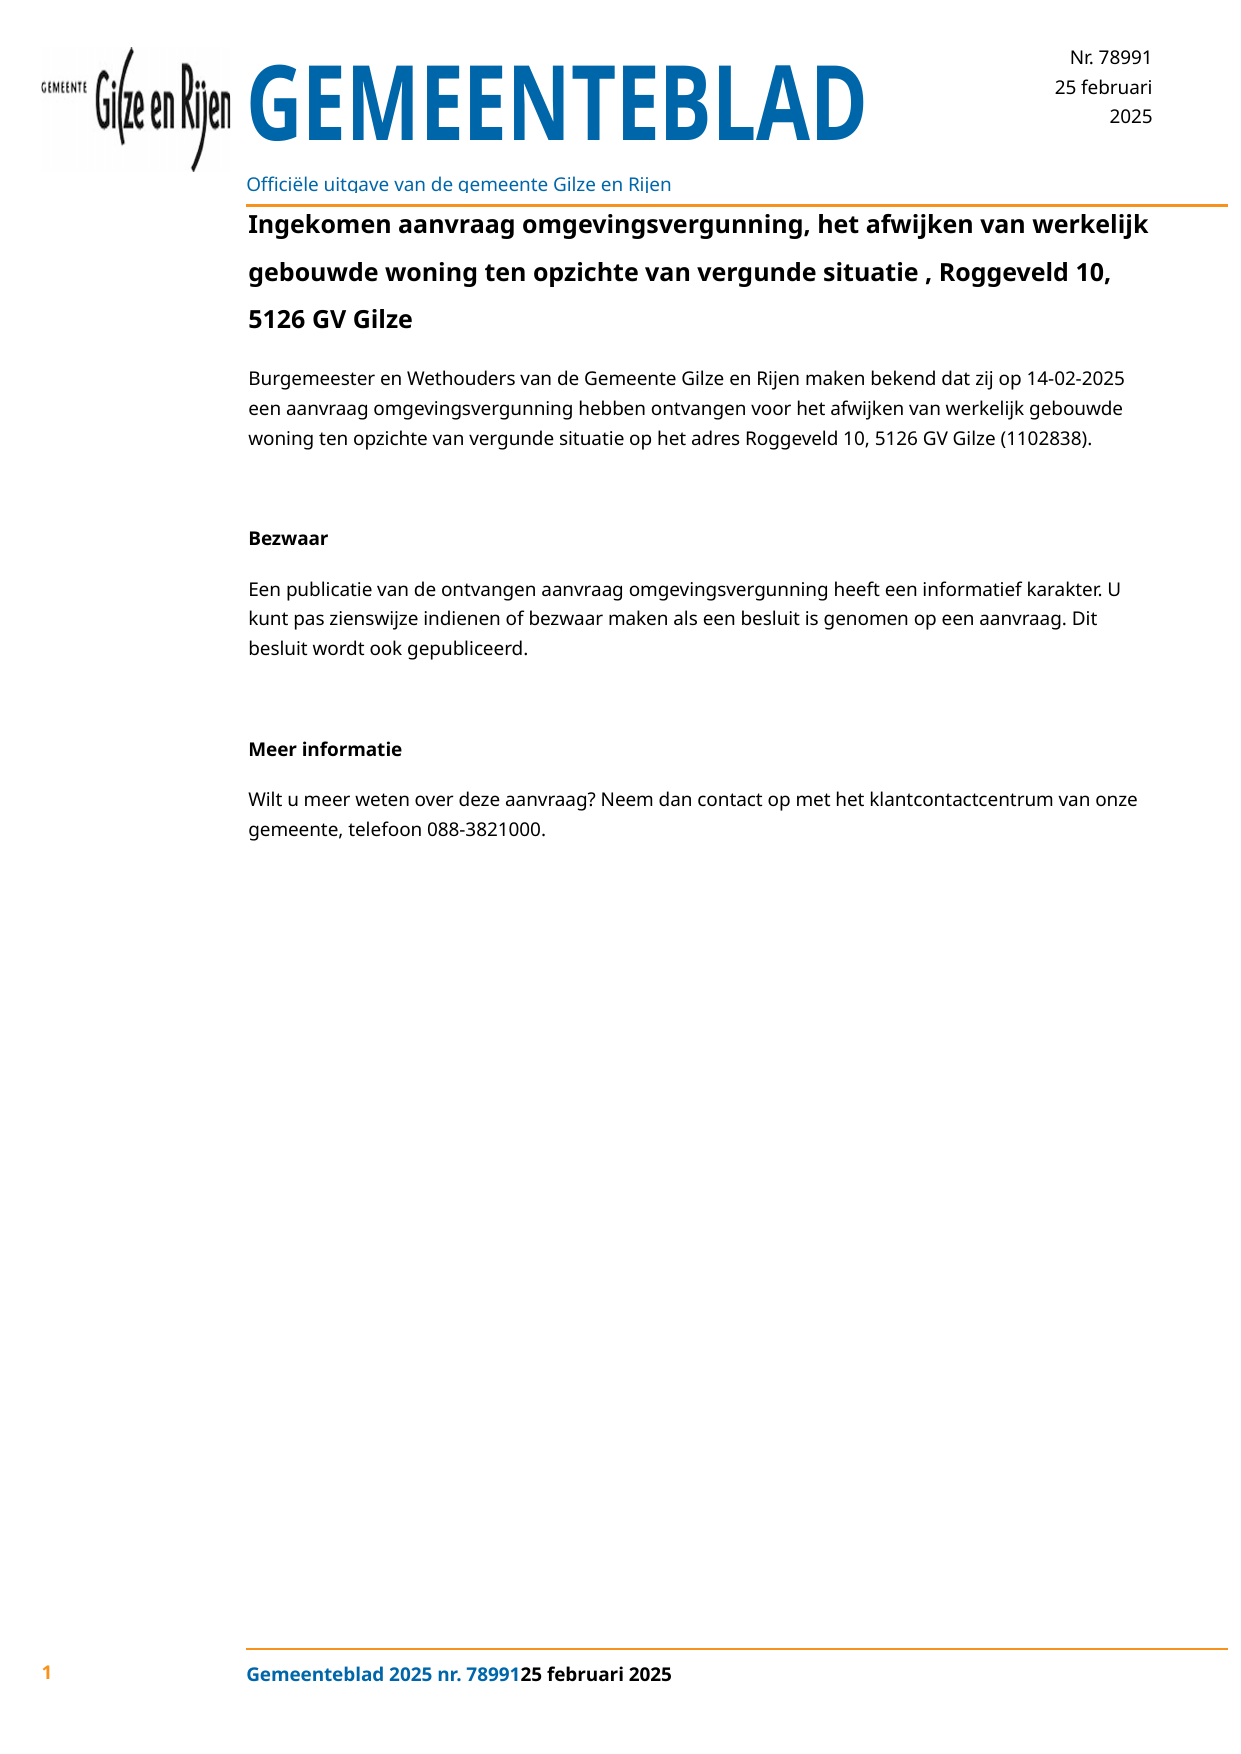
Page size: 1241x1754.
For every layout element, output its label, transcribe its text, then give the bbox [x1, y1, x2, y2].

text Ingekomen aanvraag omgevingsvergunning, het afwijken van werkelijk gebouwde woning ten opzichte van vergunde situatie , Roggeveld 10, 5126 GV Gilze [248, 207, 1152, 336]
text Bezwaar [248, 526, 1152, 551]
text Wilt u meer weten over deze aanvraag? Neem dan contact op met het klantcontactcentrum van onze gemeente, telefoon 088-3821000. [248, 786, 1152, 842]
picture [41, 47, 231, 172]
text Meer informatie [248, 736, 1152, 762]
text Burgemeester en Wethouders van de Gemeente Gilze en Rijen maken bekend dat zij op 14-02-2025 een aanvraag omgevingsvergunning hebben ontvangen voor het afwijken van werkelijk gebouwde woning ten opzichte van vergunde situatie op het adres Roggeveld 10, 5126 GV Gilze (1102838). [248, 366, 1152, 450]
text Een publicatie van de ontvangen aanvraag omgevingsvergunning heeft een informatief karakter. U kunt pas zienswijze indienen of bezwaar maken als een besluit is genomen op een aanvraag. Dit besluit wordt ook gepubliceerd. [248, 576, 1152, 661]
